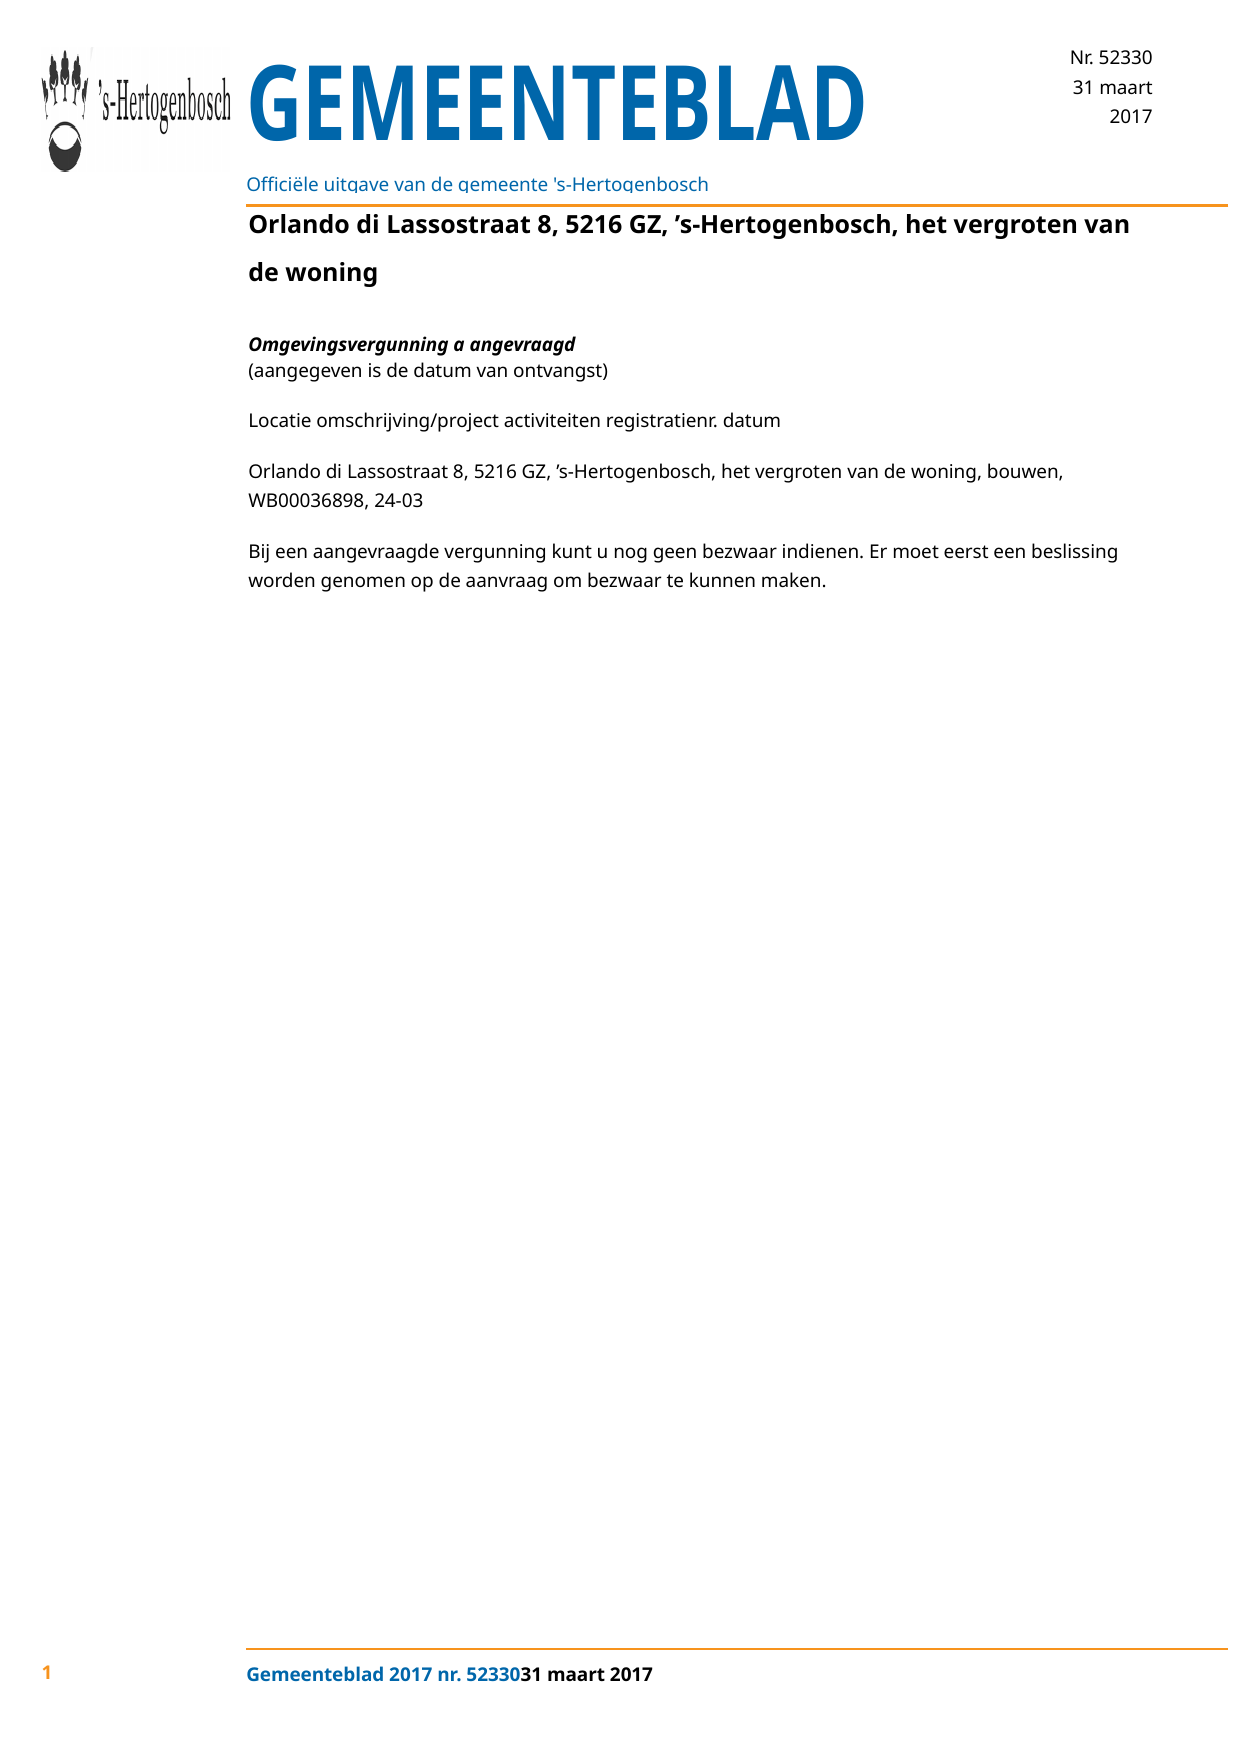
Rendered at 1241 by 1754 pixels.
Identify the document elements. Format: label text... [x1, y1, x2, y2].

text Bij een aangevraagde vergunning kunt u nog geen bezwaar indienen. Er moet eerst een beslissing worden genomen op de aanvraag om bezwaar te kunnen maken. [248, 538, 1152, 593]
text Locatie omschrijving/project activiteiten registratienr. datum [248, 408, 1152, 433]
picture [41, 47, 231, 172]
text Omgevingsvergunning a angevraagd [248, 331, 1152, 357]
text Orlando di Lassostraat 8, 5216 GZ, ’s-Hertogenbosch, het vergroten van de woning, bouwen, WB00036898, 24-03 [248, 458, 1152, 513]
text Orlando di Lassostraat 8, 5216 GZ, ’s-Hertogenbosch, het vergroten van de woning [248, 207, 1152, 288]
text (aangegeven is de datum van ontvangst) [248, 357, 1152, 383]
